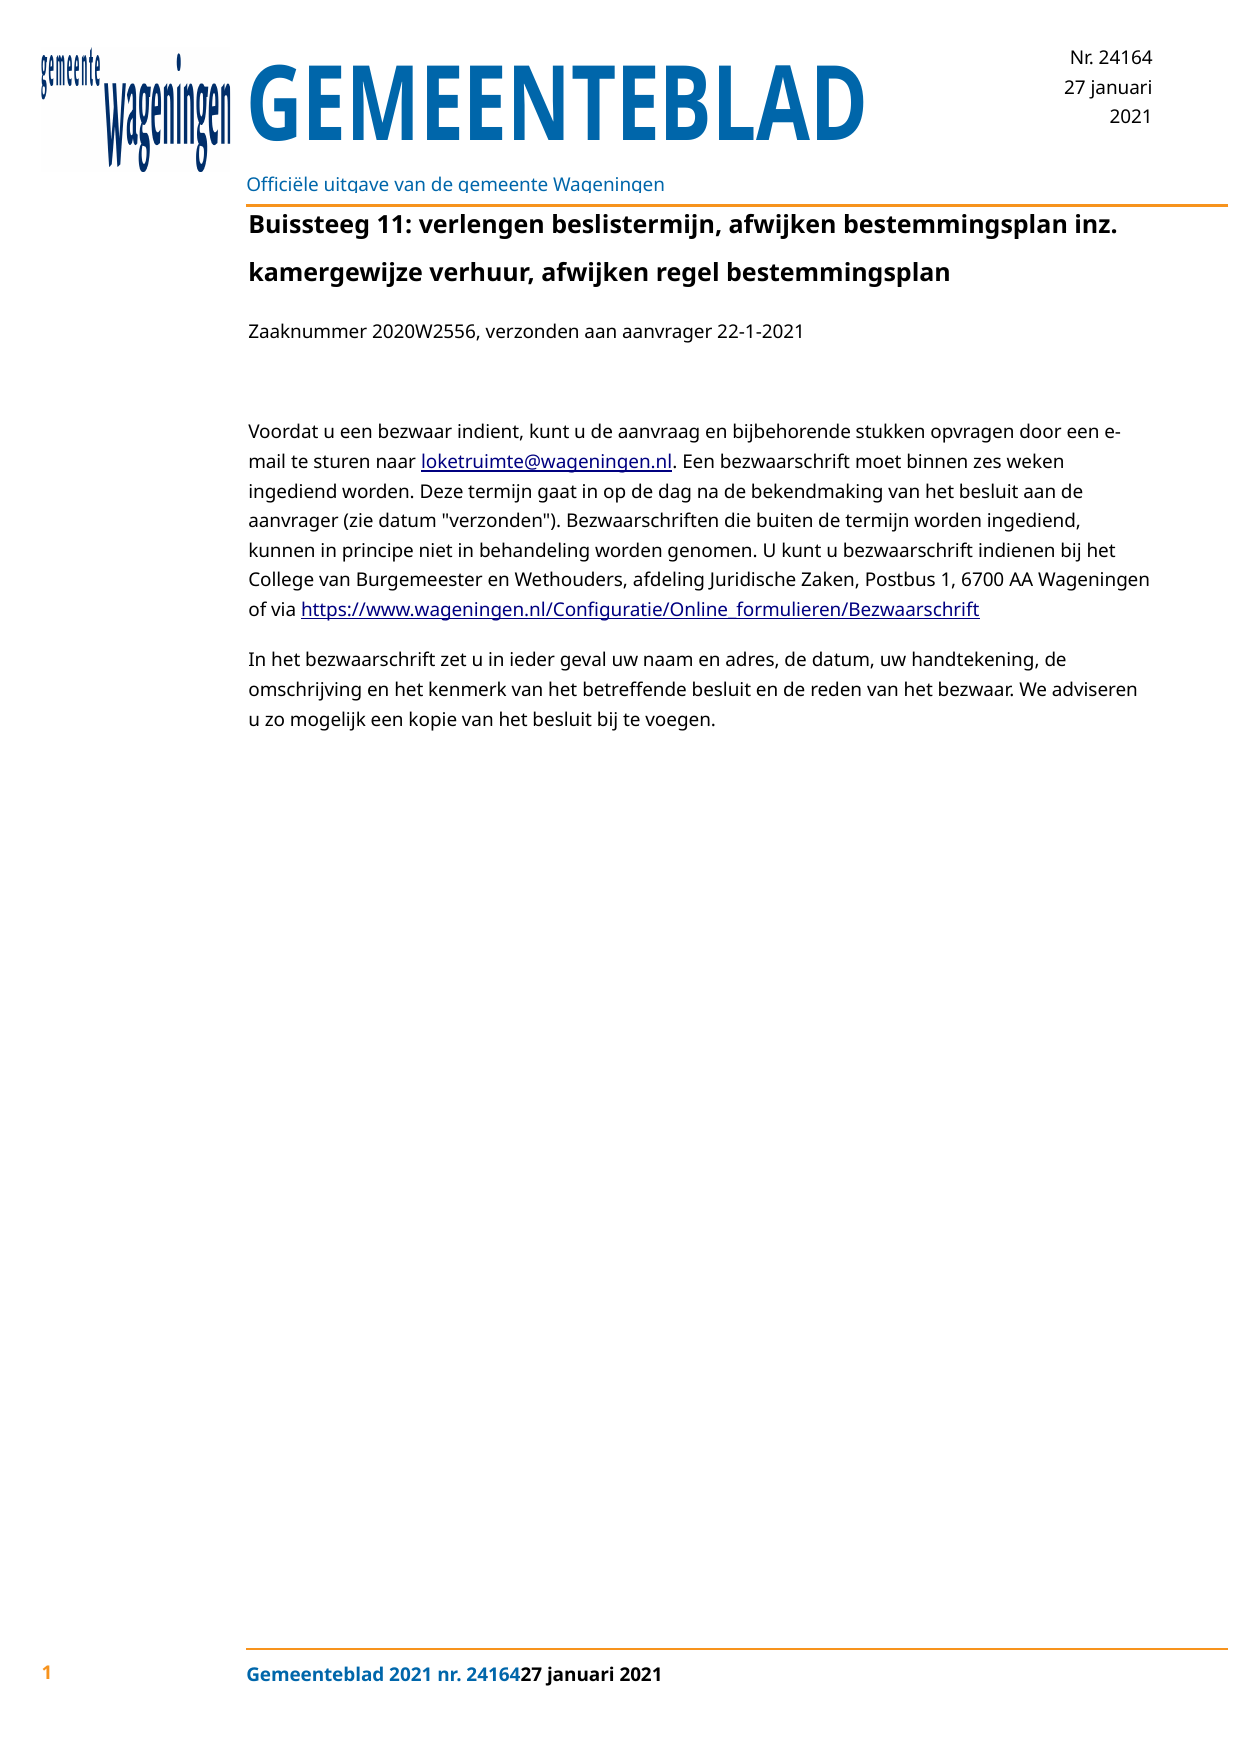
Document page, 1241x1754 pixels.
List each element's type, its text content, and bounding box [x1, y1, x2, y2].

text Zaaknummer 2020W2556, verzonden aan aanvrager 22-1-2021 [248, 318, 1152, 344]
text Voordat u een bezwaar indient, kunt u de aanvraag en bijbehorende stukken opvragen door een e-mail te sturen naar loketruimte@wageningen.nl. Een bezwaarschrift moet binnen zes weken ingediend worden. Deze termijn gaat in op de dag na de bekendmaking van het besluit aan de aanvrager (zie datum "verzonden"). Bezwaarschriften die buiten de termijn worden ingediend, kunnen in principe niet in behandeling worden genomen. U kunt u bezwaarschrift indienen bij het College van Burgemeester en Wethouders, afdeling Juridische Zaken, Postbus 1, 6700 AA Wageningen of via https://www.wageningen.nl/Configuratie/Online_formulieren/Bezwaarschrift [248, 419, 1152, 622]
picture [41, 47, 231, 172]
text Buissteeg 11: verlengen beslistermijn, afwijken bestemmingsplan inz. kamergewijze verhuur, afwijken regel bestemmingsplan [248, 207, 1152, 288]
text In het bezwaarschrift zet u in ieder geval uw naam en adres, de datum, uw handtekening, de omschrijving en het kenmerk van het betreffende besluit en de reden van het bezwaar. We adviseren u zo mogelijk een kopie van het besluit bij te voegen. [248, 647, 1152, 732]
